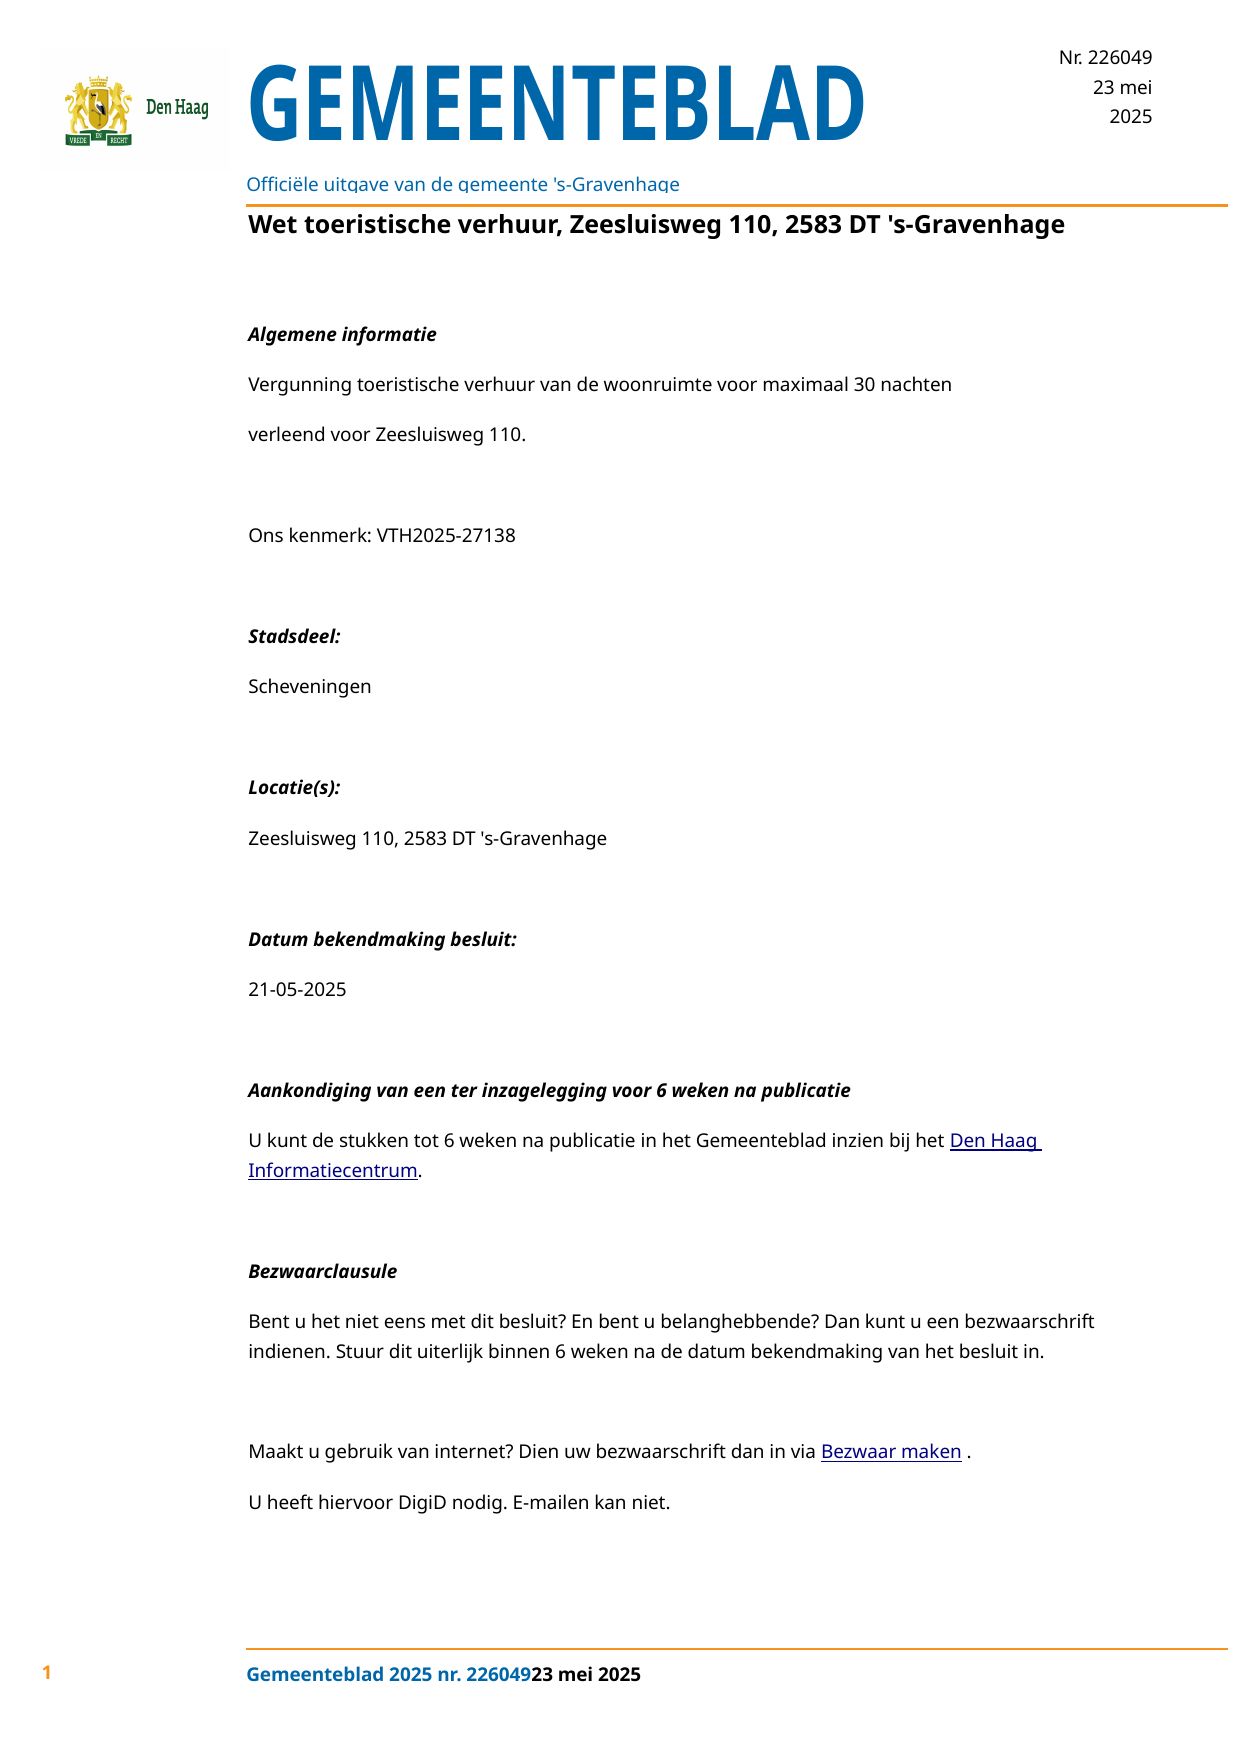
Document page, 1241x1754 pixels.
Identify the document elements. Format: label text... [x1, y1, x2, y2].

text Bezwaarclausule [248, 1258, 1152, 1283]
text Vergunning toeristische verhuur van de woonruimte voor maximaal 30 nachten [248, 371, 1152, 397]
text Locatie(s): [248, 774, 1152, 800]
text U kunt de stukken tot 6 weken na publicatie in het Gemeenteblad inzien bij het Den Haag Informatiecentrum. [248, 1127, 1152, 1183]
text Datum bekendmaking besluit: [248, 926, 1152, 951]
text verleend voor Zeesluisweg 110. [248, 422, 1152, 447]
text Bent u het niet eens met dit besluit? En bent u belanghebbende? Dan kunt u een bezwaarschrift indienen. Stuur dit uiterlijk binnen 6 weken na de datum bekendmaking van het besluit in. [248, 1308, 1152, 1363]
text Stadsdeel: [248, 623, 1152, 649]
text Ons kenmerk: VTH2025-27138 [248, 522, 1152, 548]
text U heeft hiervoor DigiD nodig. E-mailen kan niet. [248, 1489, 1152, 1515]
picture [41, 47, 231, 172]
text Scheveningen [248, 674, 1152, 699]
text 21-05-2025 [248, 976, 1152, 1002]
text Aankondiging van een ter inzagelegging voor 6 weken na publicatie [248, 1077, 1152, 1103]
text Algemene informatie [248, 321, 1152, 346]
text Maakt u gebruik van internet? Dien uw bezwaarschrift dan in via Bezwaar maken . [248, 1439, 1152, 1464]
text Zeesluisweg 110, 2583 DT 's-Gravenhage [248, 825, 1152, 851]
text Wet toeristische verhuur, Zeesluisweg 110, 2583 DT 's-Gravenhage [248, 207, 1152, 241]
